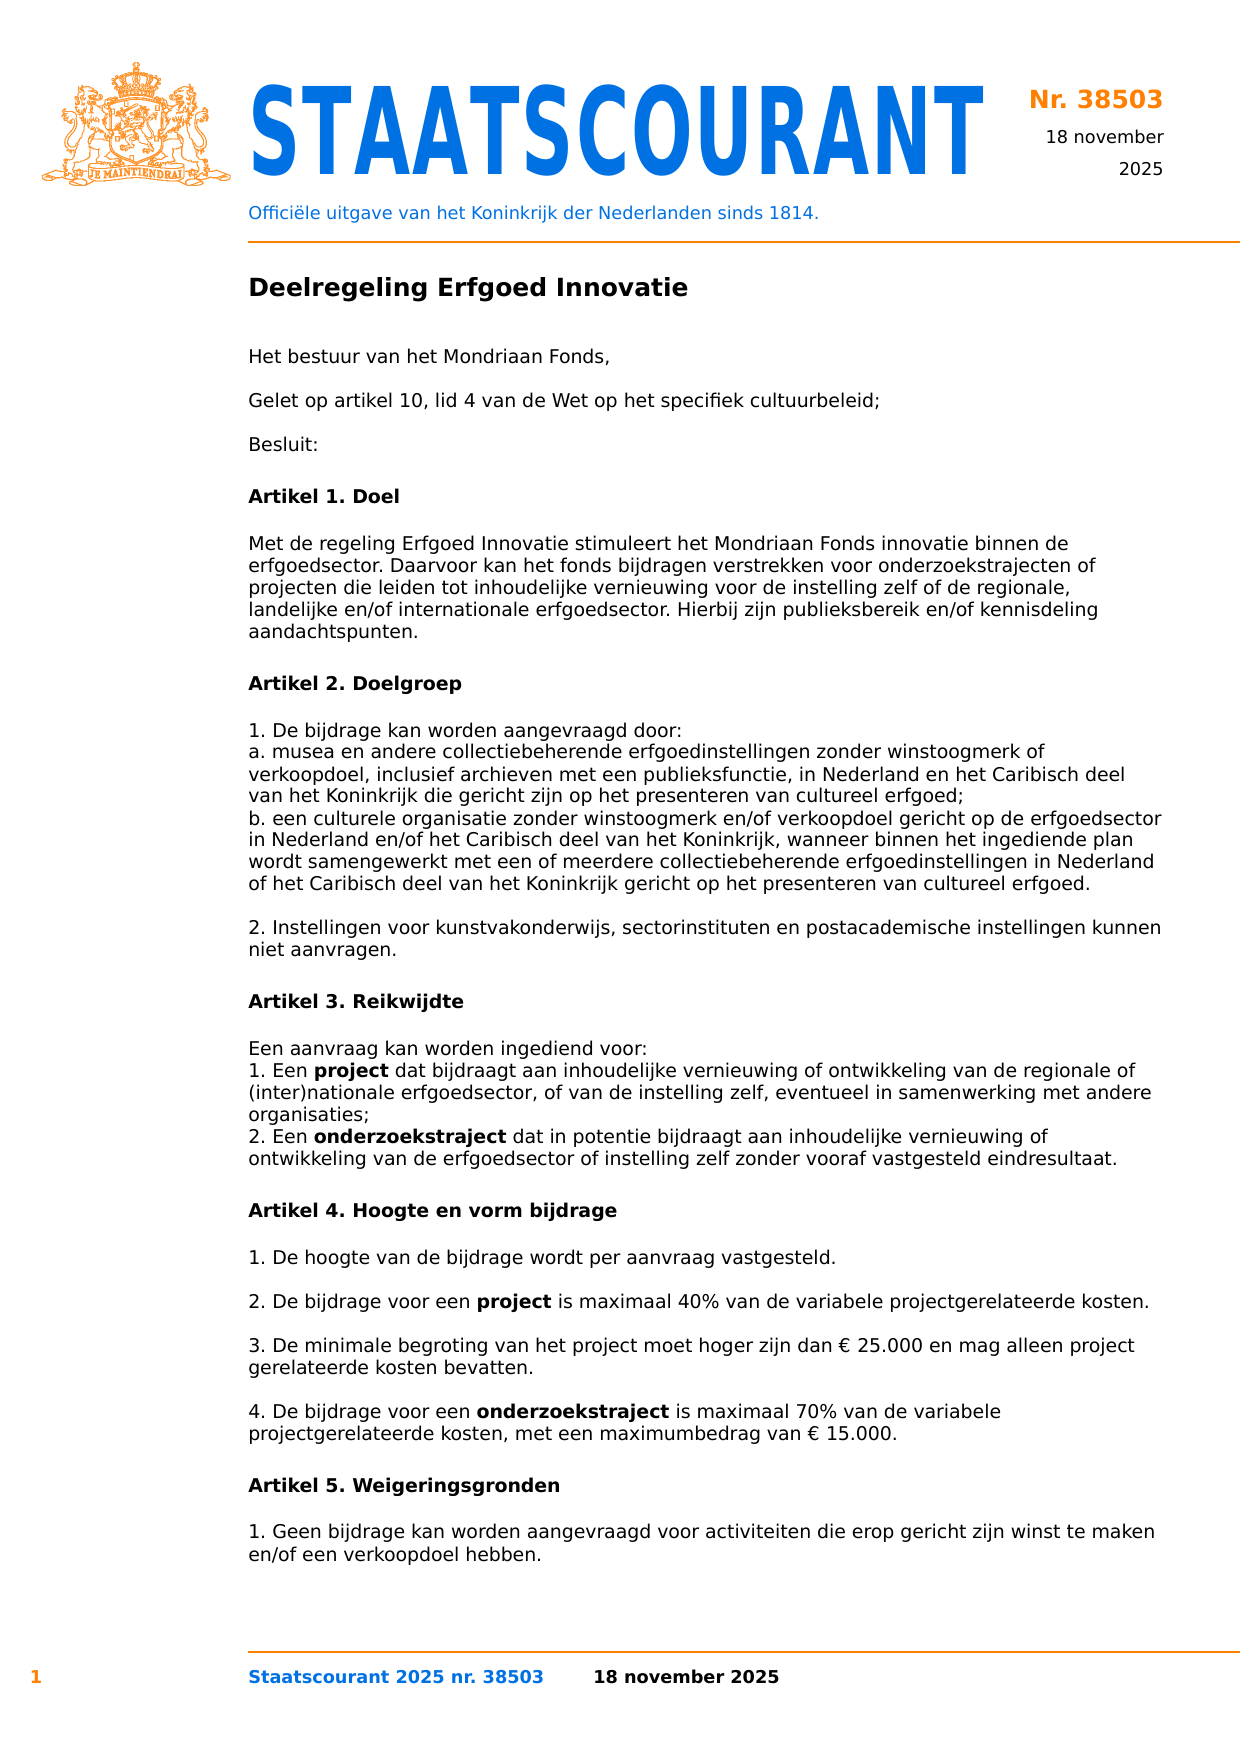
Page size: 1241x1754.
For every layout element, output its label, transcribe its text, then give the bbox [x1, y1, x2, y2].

subtitle Artikel 3. Reikwijdte [248, 991, 1163, 1013]
subtitle Artikel 2. Doelgroep [248, 672, 1163, 694]
text Het bestuur van het Mondriaan Fonds, [248, 346, 1163, 368]
table_header Nr. 38503 [998, 62, 1240, 121]
subtitle Artikel 1. Doel [248, 486, 1163, 508]
text Met de regeling Erfgoed Innovatie stimuleert het Mondriaan Fonds innovatie binnen de erfgoedsector. Daarvoor kan het fonds bijdragen verstrekken voor onderzoekstrajecten of projecten die leiden tot inhoudelijke vernieuwing voor de instelling zelf of de regionale, landelijke en/of internationale erfgoedsector. Hierbij zijn publieksbereik en/of kennisdeling aandachtspunten. [248, 533, 1163, 642]
text Gelet op artikel 10, lid 4 van de Wet op het specifiek cultuurbeleid; [248, 390, 1163, 412]
table_header STAATSCOURANT [248, 62, 998, 203]
subtitle Artikel 4. Hoogte en vorm bijdrage [248, 1200, 1163, 1222]
text 2. De bijdrage voor een project is maximaal 40% van de variabele projectgerelateerde kosten. [248, 1291, 1163, 1313]
picture [41, 62, 231, 186]
text 1. De hoogte van de bijdrage wordt per aanvraag vastgesteld. [248, 1247, 1163, 1269]
text 3. De minimale begroting van het project moet hoger zijn dan € 25.000 en mag alleen project gerelateerde kosten bevatten. [248, 1335, 1163, 1379]
table_header [25, 62, 248, 241]
text 1. Geen bijdrage kan worden aangevraagd voor activiteiten die erop gericht zijn winst te maken en/of een verkoopdoel hebben. [248, 1521, 1163, 1565]
text Een aanvraag kan worden ingediend voor: [248, 1038, 1163, 1060]
text 2. Een onderzoekstraject dat in potentie bijdraagt aan inhoudelijke vernieuwing of ontwikkeling van de erfgoedsector of instelling zelf zonder vooraf vastgesteld eindresultaat. [248, 1126, 1163, 1170]
text 4. De bijdrage voor een onderzoekstraject is maximaal 70% van de variabele projectgerelateerde kosten, met een maximumbedrag van € 15.000. [248, 1401, 1163, 1444]
text 2. Instellingen voor kunstvakonderwijs, sectorinstituten en postacademische instellingen kunnen niet aanvragen. [248, 917, 1163, 961]
table_cell 2025 [998, 153, 1240, 203]
table_cell 18 november [998, 121, 1240, 153]
table_cell Officiële uitgave van het Koninkrijk der Nederlanden sinds 1814. [248, 203, 1240, 241]
subtitle Deelregeling Erfgoed Innovatie [248, 273, 1163, 302]
text 1. De bijdrage kan worden aangevraagd door: [248, 719, 1163, 741]
text b. een culturele organisatie zonder winstoogmerk en/of verkoopdoel gericht op de erfgoedsector in Nederland en/of het Caribisch deel van het Koninkrijk, wanneer binnen het ingediende plan wordt samengewerkt met een of meerdere collectiebeherende erfgoedinstellingen in Nederland of het Caribisch deel van het Koninkrijk gericht op het presenteren van cultureel erfgoed. [248, 807, 1163, 895]
subtitle Artikel 5. Weigeringsgronden [248, 1474, 1163, 1496]
text a. musea en andere collectiebeherende erfgoedinstellingen zonder winstoogmerk of verkoopdoel, inclusief archieven met een publieksfunctie, in Nederland en het Caribisch deel van het Koninkrijk die gericht zijn op het presenteren van cultureel erfgoed; [248, 741, 1163, 807]
text 1. Een project dat bijdraagt aan inhoudelijke vernieuwing of ontwikkeling van de regionale of (inter)nationale erfgoedsector, of van de instelling zelf, eventueel in samenwerking met andere organisaties; [248, 1060, 1163, 1126]
text Besluit: [248, 434, 1163, 456]
